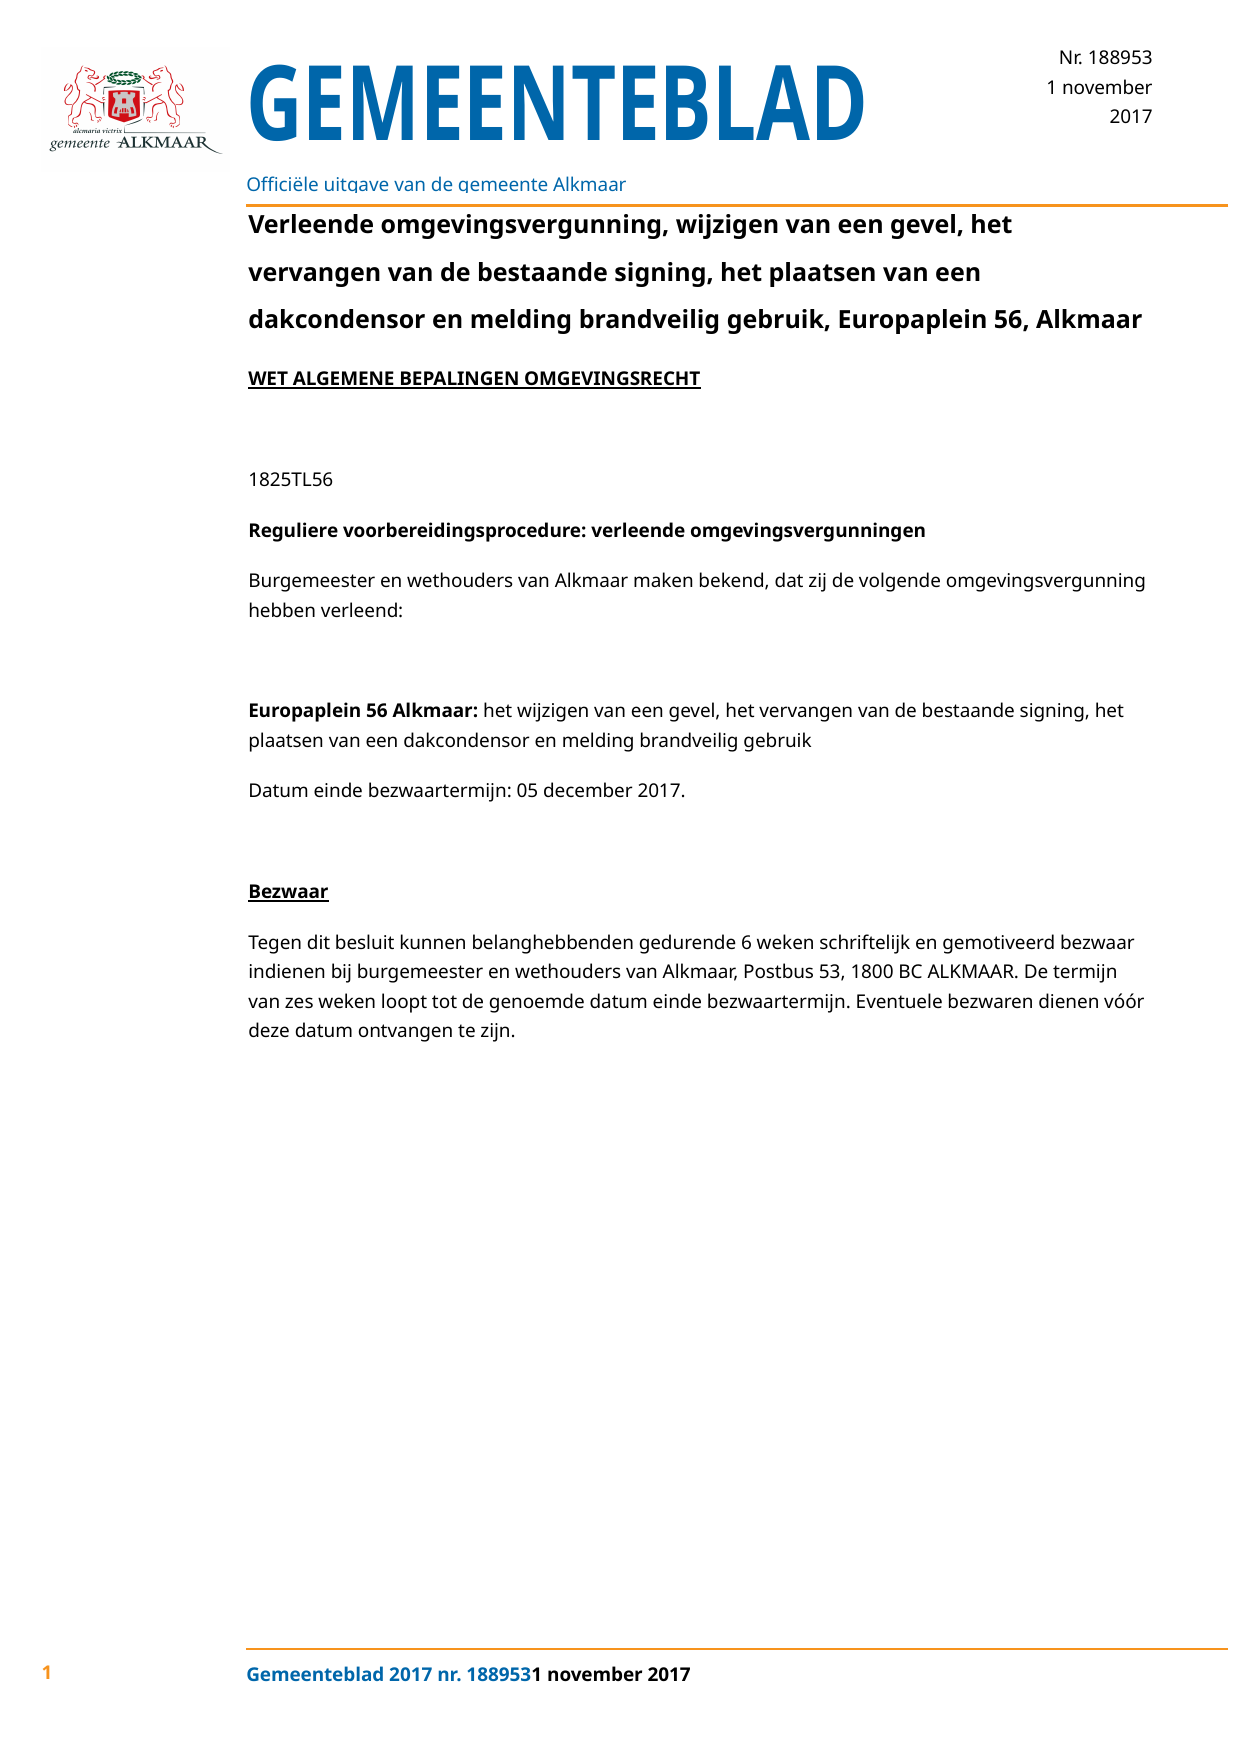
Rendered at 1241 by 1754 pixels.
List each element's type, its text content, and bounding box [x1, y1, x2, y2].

text Tegen dit besluit kunnen belanghebbenden gedurende 6 weken schriftelijk en gemotiveerd bezwaar indienen bij burgemeester en wethouders van Alkmaar, Postbus 53, 1800 BC ALKMAAR. De termijn van zes weken loopt tot de genoemde datum einde bezwaartermijn. Eventuele bezwaren dienen vóór deze datum ontvangen te zijn. [248, 929, 1152, 1043]
text Bezwaar [248, 878, 1152, 904]
text Verleende omgevingsvergunning, wijzigen van een gevel, het vervangen van de bestaande signing, het plaatsen van een dakcondensor en melding brandveilig gebruik, Europaplein 56, Alkmaar [248, 207, 1152, 336]
text Burgemeester en wethouders van Alkmaar maken bekend, dat zij de volgende omgevingsvergunning hebben verleend: [248, 567, 1152, 622]
picture [41, 47, 231, 172]
text WET ALGEMENE BEPALINGEN OMGEVINGSRECHT [248, 366, 1152, 391]
text 1825TL56 [248, 466, 1152, 492]
text Reguliere voorbereidingsprocedure: verleende omgevingsvergunningen [248, 517, 1152, 542]
text Europaplein 56 Alkmaar: het wijzigen van een gevel, het vervangen van de bestaande signing, het plaatsen van een dakcondensor en melding brandveilig gebruik [248, 698, 1152, 753]
text Datum einde bezwaartermijn: 05 december 2017. [248, 778, 1152, 803]
